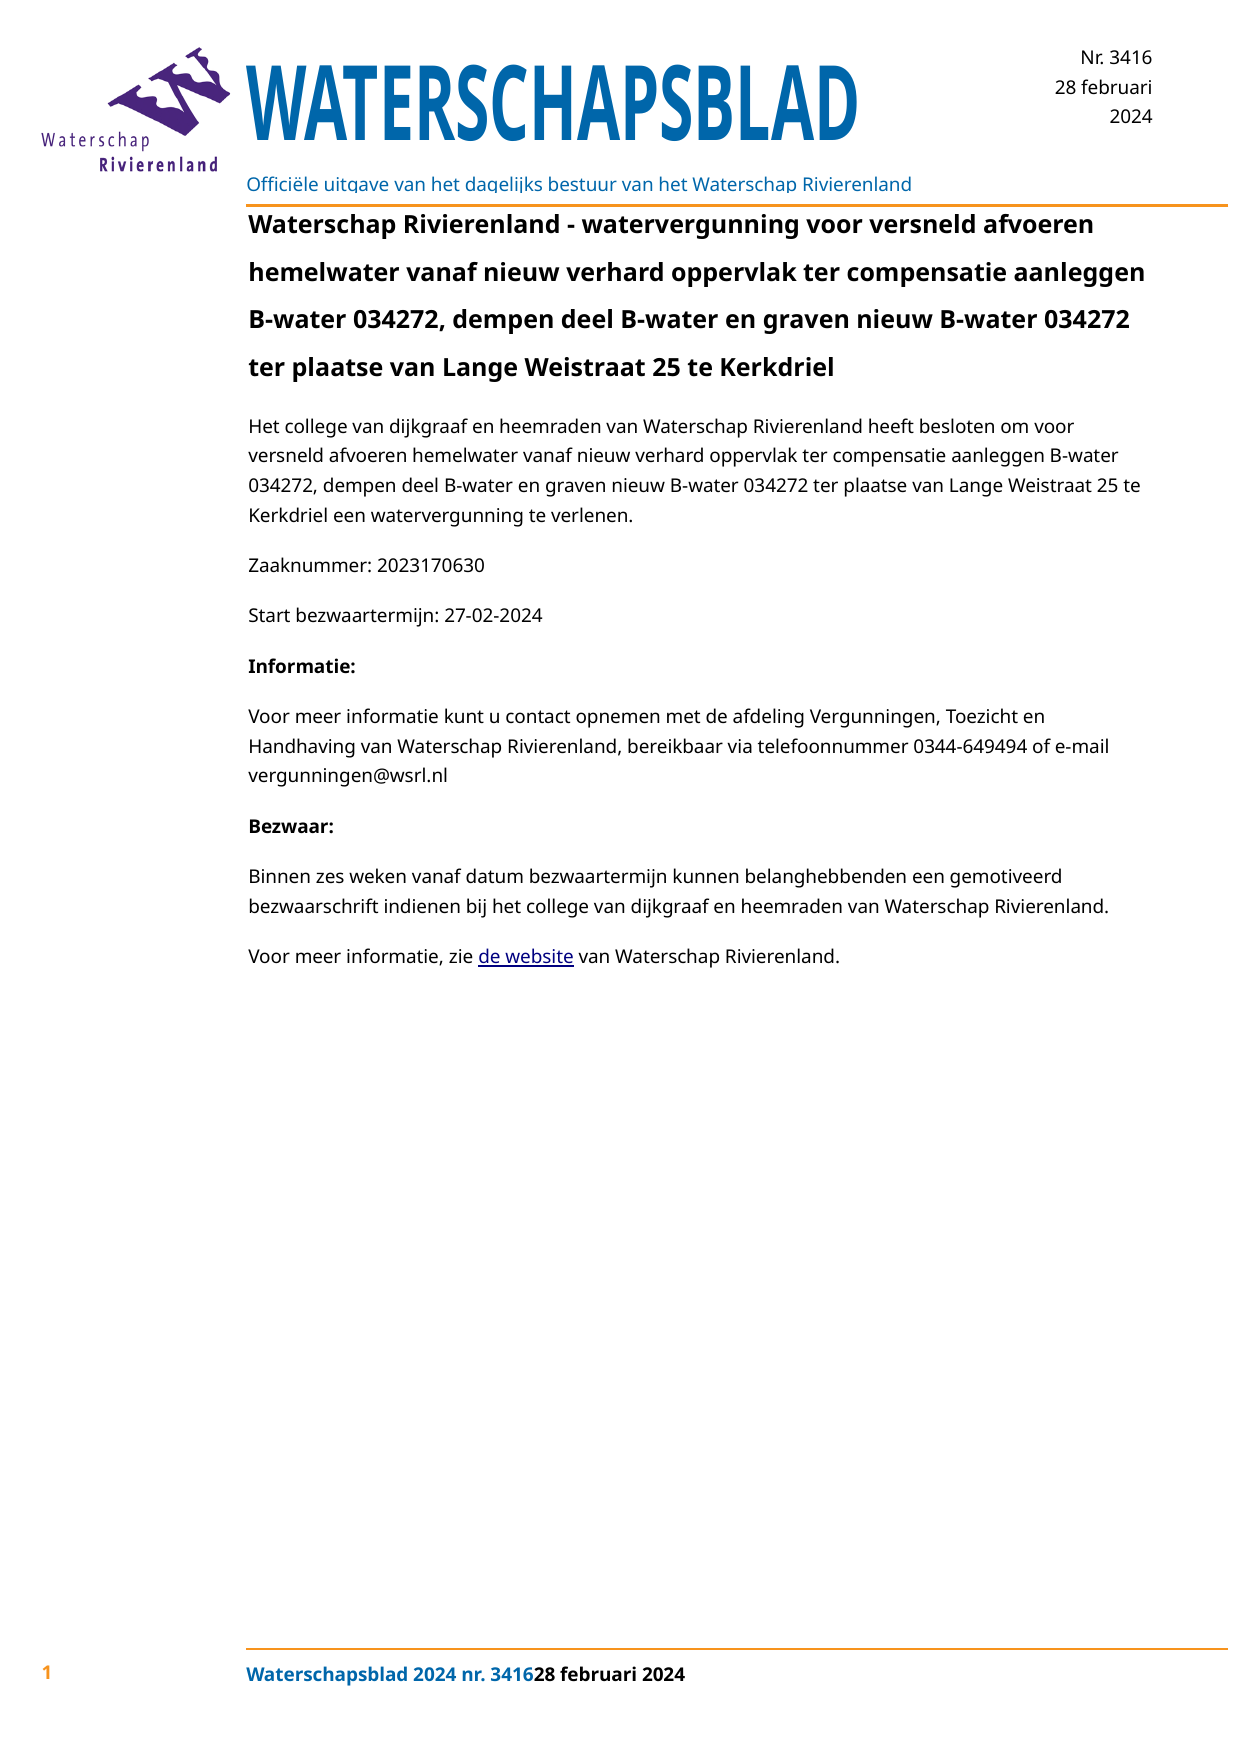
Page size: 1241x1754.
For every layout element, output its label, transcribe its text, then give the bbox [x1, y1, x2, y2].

text Zaaknummer: 2023170630 [248, 552, 1152, 578]
text Voor meer informatie kunt u contact opnemen met de afdeling Vergunningen, Toezicht en Handhaving van Waterschap Rivierenland, bereikbaar via telefoonnummer 0344-649494 of e-mail vergunningen@wsrl.nl [248, 703, 1152, 788]
text Voor meer informatie, zie de website van Waterschap Rivierenland. [248, 943, 1152, 969]
picture [41, 47, 231, 172]
text Bezwaar: [248, 813, 1152, 839]
text Binnen zes weken vanaf datum bezwaartermijn kunnen belanghebbenden een gemotiveerd bezwaarschrift indienen bij het college van dijkgraaf en heemraden van Waterschap Rivierenland. [248, 863, 1152, 919]
text Waterschap Rivierenland - watervergunning voor versneld afvoeren hemelwater vanaf nieuw verhard oppervlak ter compensatie aanleggen B-water 034272, dempen deel B-water en graven nieuw B-water 034272 ter plaatse van Lange Weistraat 25 te Kerkdriel [248, 207, 1152, 384]
text Start bezwaartermijn: 27-02-2024 [248, 603, 1152, 628]
text Het college van dijkgraaf en heemraden van Waterschap Rivierenland heeft besloten om voor versneld afvoeren hemelwater vanaf nieuw verhard oppervlak ter compensatie aanleggen B-water 034272, dempen deel B-water en graven nieuw B-water 034272 ter plaatse van Lange Weistraat 25 te Kerkdriel een watervergunning te verlenen. [248, 413, 1152, 528]
text Informatie: [248, 653, 1152, 679]
